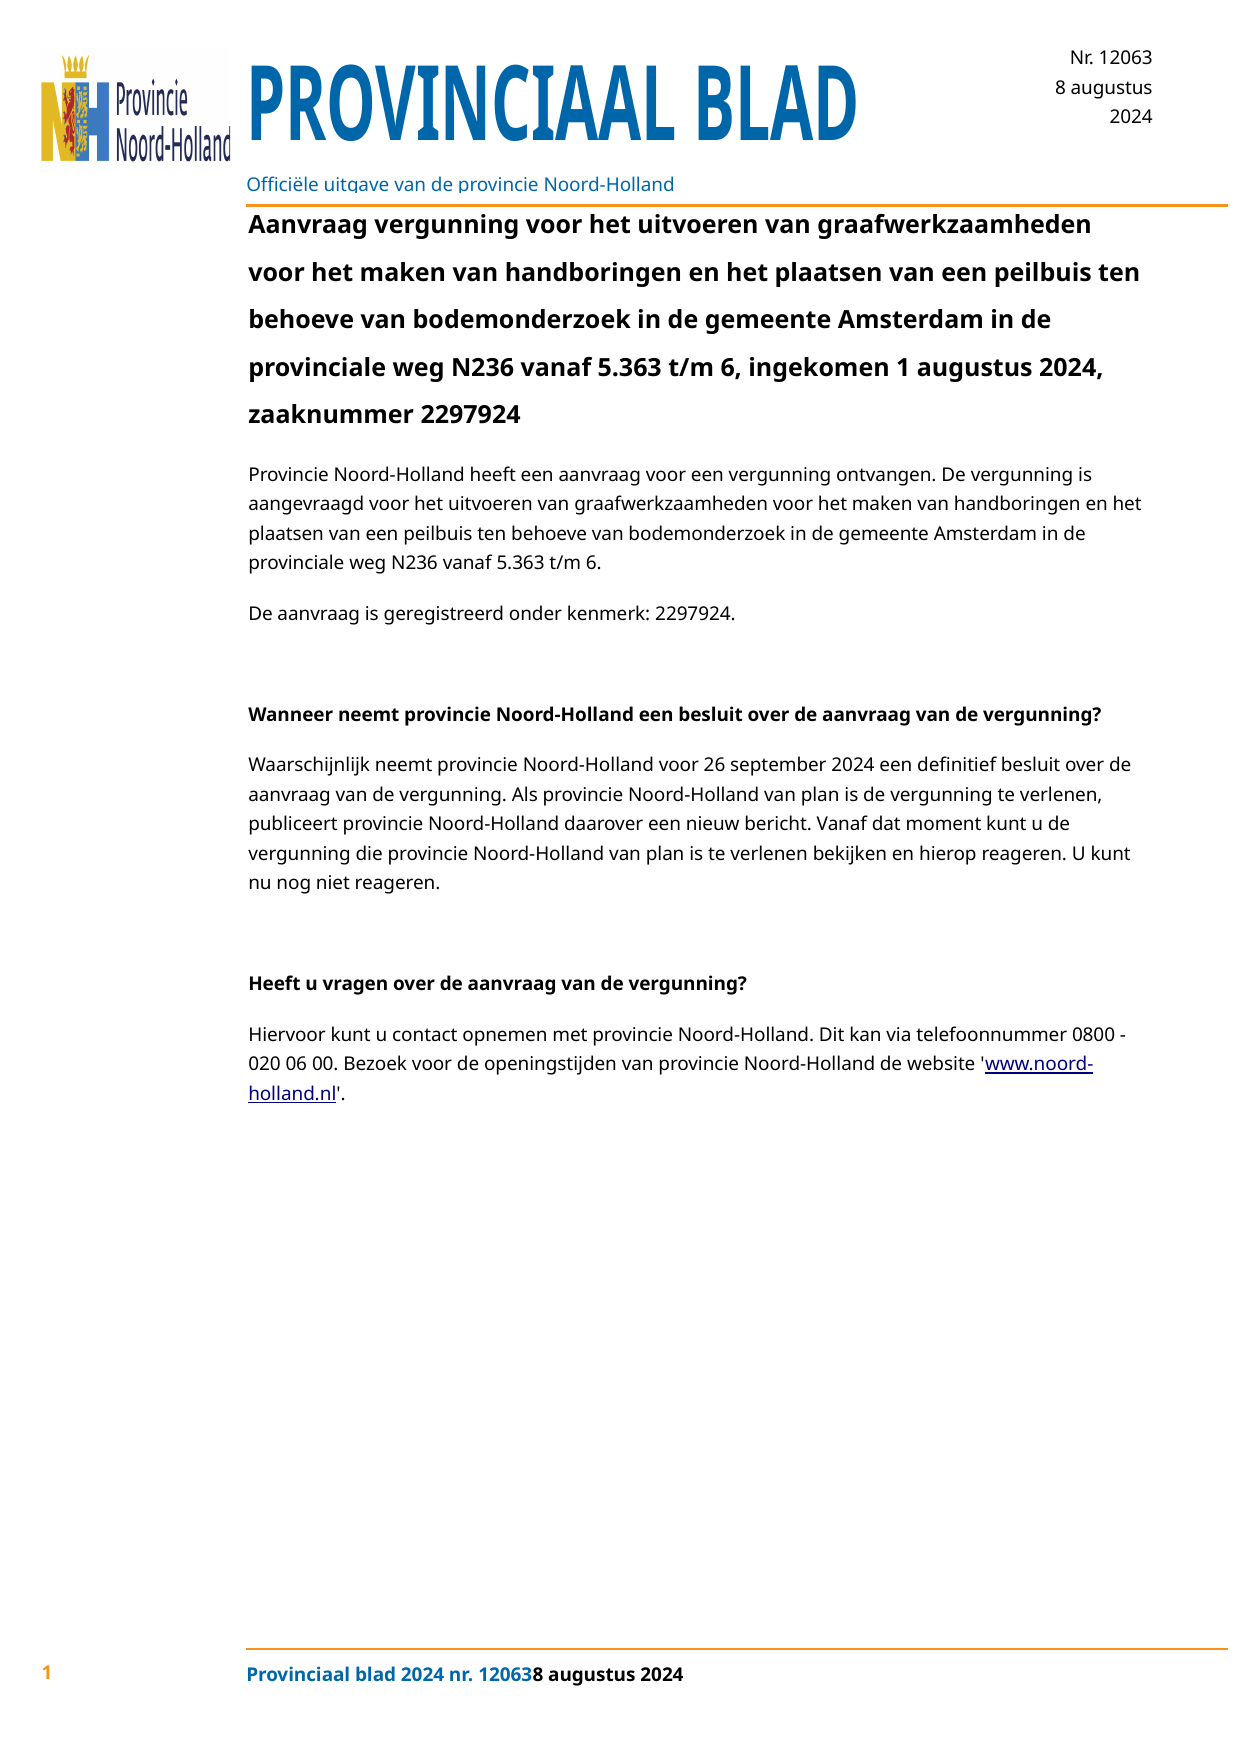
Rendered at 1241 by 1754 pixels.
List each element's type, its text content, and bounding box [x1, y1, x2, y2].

text Wanneer neemt provincie Noord-Holland een besluit over de aanvraag van de vergunning? [248, 701, 1152, 726]
text Hiervoor kunt u contact opnemen met provincie Noord-Holland. Dit kan via telefoonnummer 0800 - 020 06 00. Bezoek voor de openingstijden van provincie Noord-Holland de website 'www.noord-holland.nl'. [248, 1021, 1152, 1106]
text Aanvraag vergunning voor het uitvoeren van graafwerkzaamheden voor het maken van handboringen en het plaatsen van een peilbuis ten behoeve van bodemonderzoek in de gemeente Amsterdam in de provinciale weg N236 vanaf 5.363 t/m 6, ingekomen 1 augustus 2024, zaaknummer 2297924 [248, 207, 1152, 431]
text Provincie Noord-Holland heeft een aanvraag voor een vergunning ontvangen. De vergunning is aangevraagd voor het uitvoeren van graafwerkzaamheden voor het maken van handboringen en het plaatsen van een peilbuis ten behoeve van bodemonderzoek in de gemeente Amsterdam in de provinciale weg N236 vanaf 5.363 t/m 6. [248, 461, 1152, 575]
text Waarschijnlijk neemt provincie Noord-Holland voor 26 september 2024 een definitief besluit over de aanvraag van de vergunning. Als provincie Noord-Holland van plan is de vergunning te verlenen, publiceert provincie Noord-Holland daarover een nieuw bericht. Vanaf dat moment kunt u de vergunning die provincie Noord-Holland van plan is te verlenen bekijken en hierop reageren. U kunt nu nog niet reageren. [248, 751, 1152, 895]
text Heeft u vragen over de aanvraag van de vergunning? [248, 970, 1152, 996]
text De aanvraag is geregistreerd onder kenmerk: 2297924. [248, 600, 1152, 626]
picture [41, 47, 231, 172]
